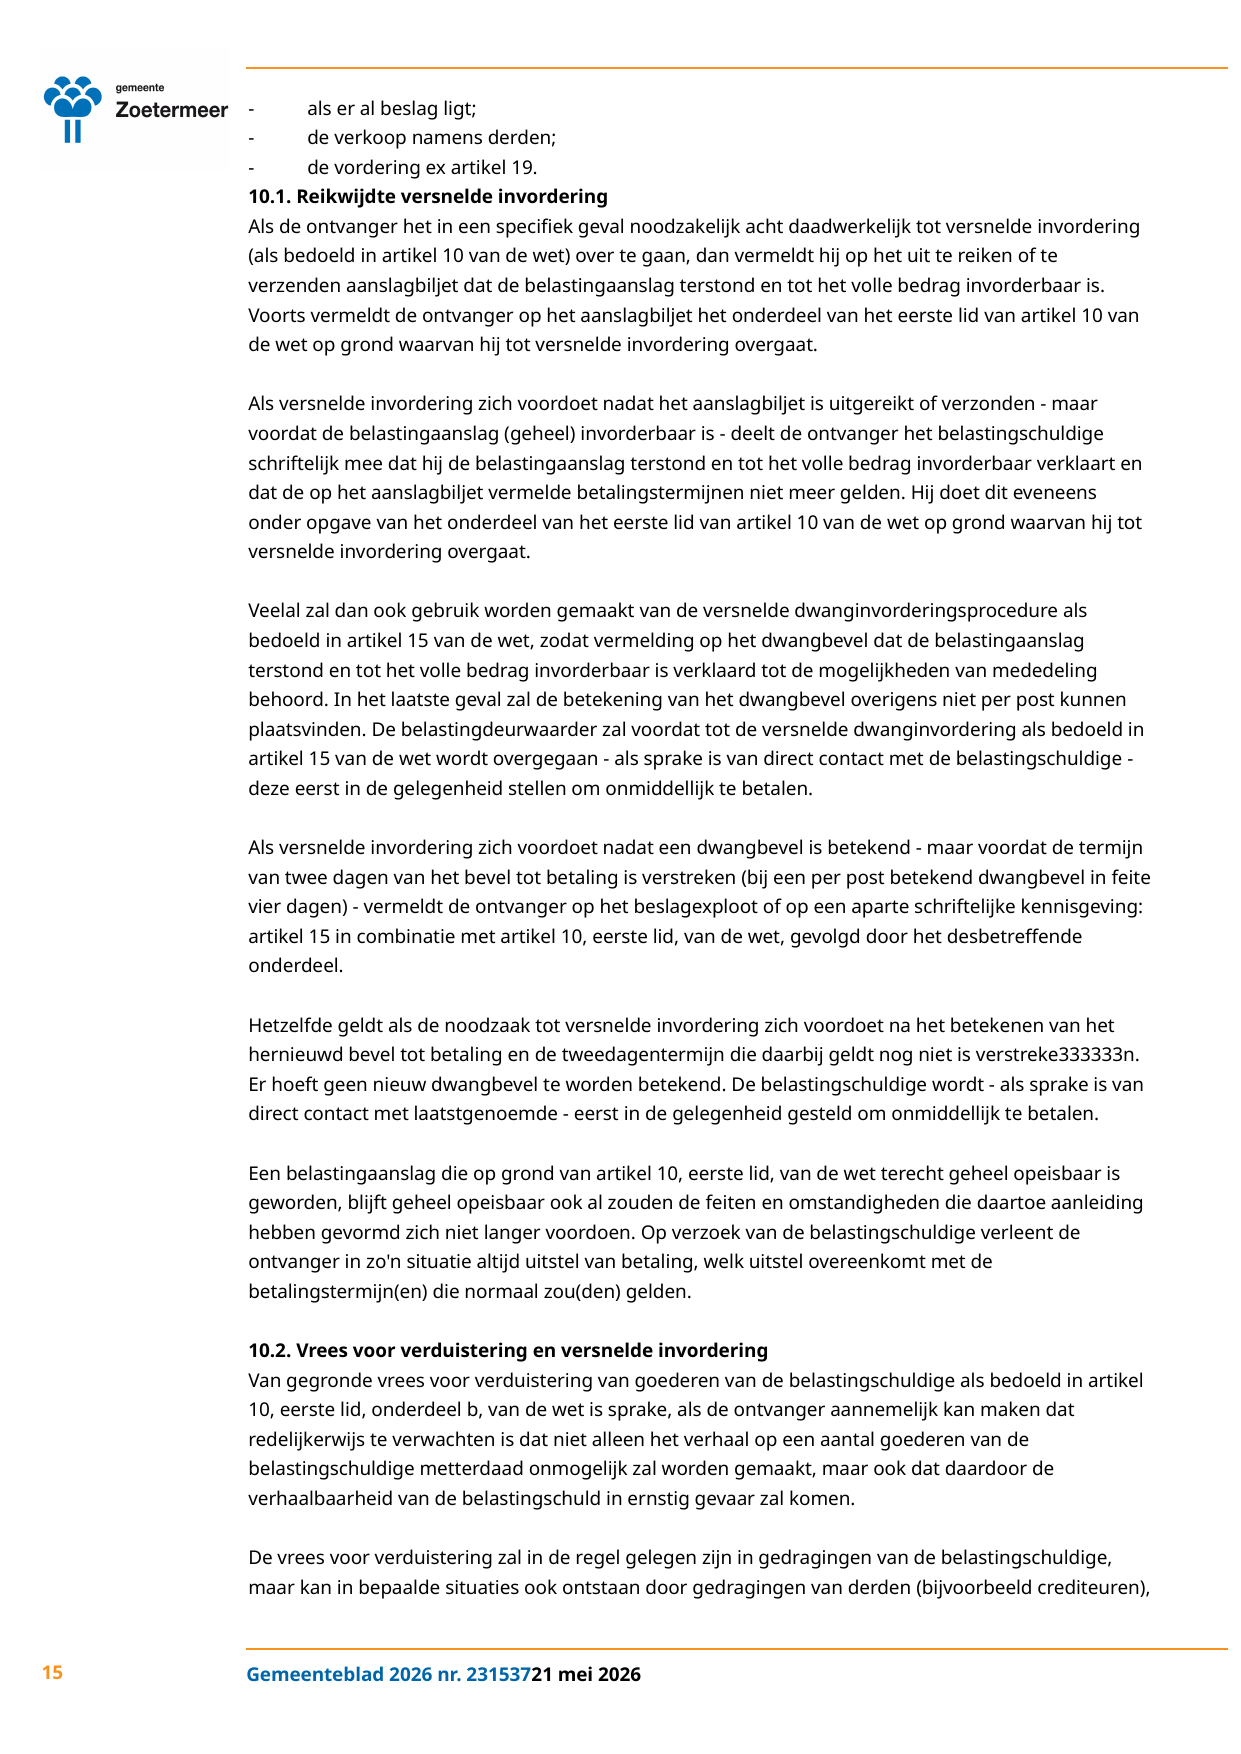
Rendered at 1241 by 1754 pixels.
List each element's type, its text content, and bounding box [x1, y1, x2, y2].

text Veelal zal dan ook gebruik worden gemaakt van de versnelde dwanginvorderingsprocedure als bedoeld in artikel 15 van de wet, zodat vermelding op het dwangbevel dat de belastingaanslag terstond en tot het volle bedrag invorderbaar is verklaard tot de mogelijkheden van mededeling behoord. In het laatste geval zal de betekening van het dwangbevel overigens niet per post kunnen plaatsvinden. De belastingdeurwaarder zal voordat tot de versnelde dwanginvordering als bedoeld in artikel 15 van de wet wordt overgegaan - als sprake is van direct contact met de belastingschuldige - deze eerst in de gelegenheid stellen om onmiddellijk te betalen. [248, 598, 1152, 801]
text De vrees voor verduistering zal in de regel gelegen zijn in gedragingen van de belastingschuldige, maar kan in bepaalde situaties ook ontstaan door gedragingen van derden (bijvoorbeeld crediteuren), [248, 1544, 1152, 1600]
text Hetzelfde geldt als de noodzaak tot versnelde invordering zich voordoet na het betekenen van het hernieuwd bevel tot betaling en de tweedagentermijn die daarbij geldt nog niet is verstreke333333n. Er hoeft geen nieuw dwangbevel te worden betekend. De belastingschuldige wordt - als sprake is van direct contact met laatstgenoemde - eerst in de gelegenheid gesteld om onmiddellijk te betalen. [248, 1012, 1152, 1126]
text Een belastingaanslag die op grond van artikel 10, eerste lid, van de wet terecht geheel opeisbaar is geworden, blijft geheel opeisbaar ook al zouden de feiten en omstandigheden die daartoe aanleiding hebben gevormd zich niet langer voordoen. Op verzoek van de belastingschuldige verleent de ontvanger in zo'n situatie altijd uitstel van betaling, welk uitstel overeenkomt met de betalingstermijn(en) die normaal zou(den) gelden. [248, 1160, 1152, 1304]
list als er al beslag ligt; [248, 95, 1152, 121]
text Als versnelde invordering zich voordoet nadat het aanslagbiljet is uitgereikt of verzonden - maar voordat de belastingaanslag (geheel) invorderbaar is - deelt de ontvanger het belastingschuldige schriftelijk mee dat hij de belastingaanslag terstond en tot het volle bedrag invorderbaar verklaart en dat de op het aanslagbiljet vermelde betalingstermijnen niet meer gelden. Hij doet dit eveneens onder opgave van het onderdeel van het eerste lid van artikel 10 van de wet op grond waarvan hij tot versnelde invordering overgaat. [248, 391, 1152, 564]
picture [41, 47, 231, 172]
text Als versnelde invordering zich voordoet nadat een dwangbevel is betekend - maar voordat de termijn van twee dagen van het bevel tot betaling is verstreken (bij een per post betekend dwangbevel in feite vier dagen) - vermeldt de ontvanger op het beslagexploot of op een aparte schriftelijke kennisgeving: artikel 15 in combinatie met artikel 10, eerste lid, van de wet, gevolgd door het desbetreffende onderdeel. [248, 834, 1152, 978]
text 10.1. Reikwijdte versnelde invordering [248, 183, 1152, 209]
text Als de ontvanger het in een specifiek geval noodzakelijk acht daadwerkelijk tot versnelde invordering (als bedoeld in artikel 10 van de wet) over te gaan, dan vermeldt hij op het uit te reiken of te verzenden aanslagbiljet dat de belastingaanslag terstond en tot het volle bedrag invorderbaar is. Voorts vermeldt de ontvanger op het aanslagbiljet het onderdeel van het eerste lid van artikel 10 van de wet op grond waarvan hij tot versnelde invordering overgaat. [248, 213, 1152, 357]
text 10.2. Vrees voor verduistering en versnelde invordering [248, 1337, 1152, 1363]
list de vordering ex artikel 19. [248, 154, 1152, 180]
text Van gegronde vrees voor verduistering van goederen van de belastingschuldige als bedoeld in artikel 10, eerste lid, onderdeel b, van de wet is sprake, als de ontvanger aannemelijk kan maken dat redelijkerwijs te verwachten is dat niet alleen het verhaal op een aantal goederen van de belastingschuldige metterdaad onmogelijk zal worden gemaakt, maar ook dat daardoor de verhaalbaarheid van de belastingschuld in ernstig gevaar zal komen. [248, 1367, 1152, 1511]
list de verkoop namens derden; [248, 124, 1152, 150]
